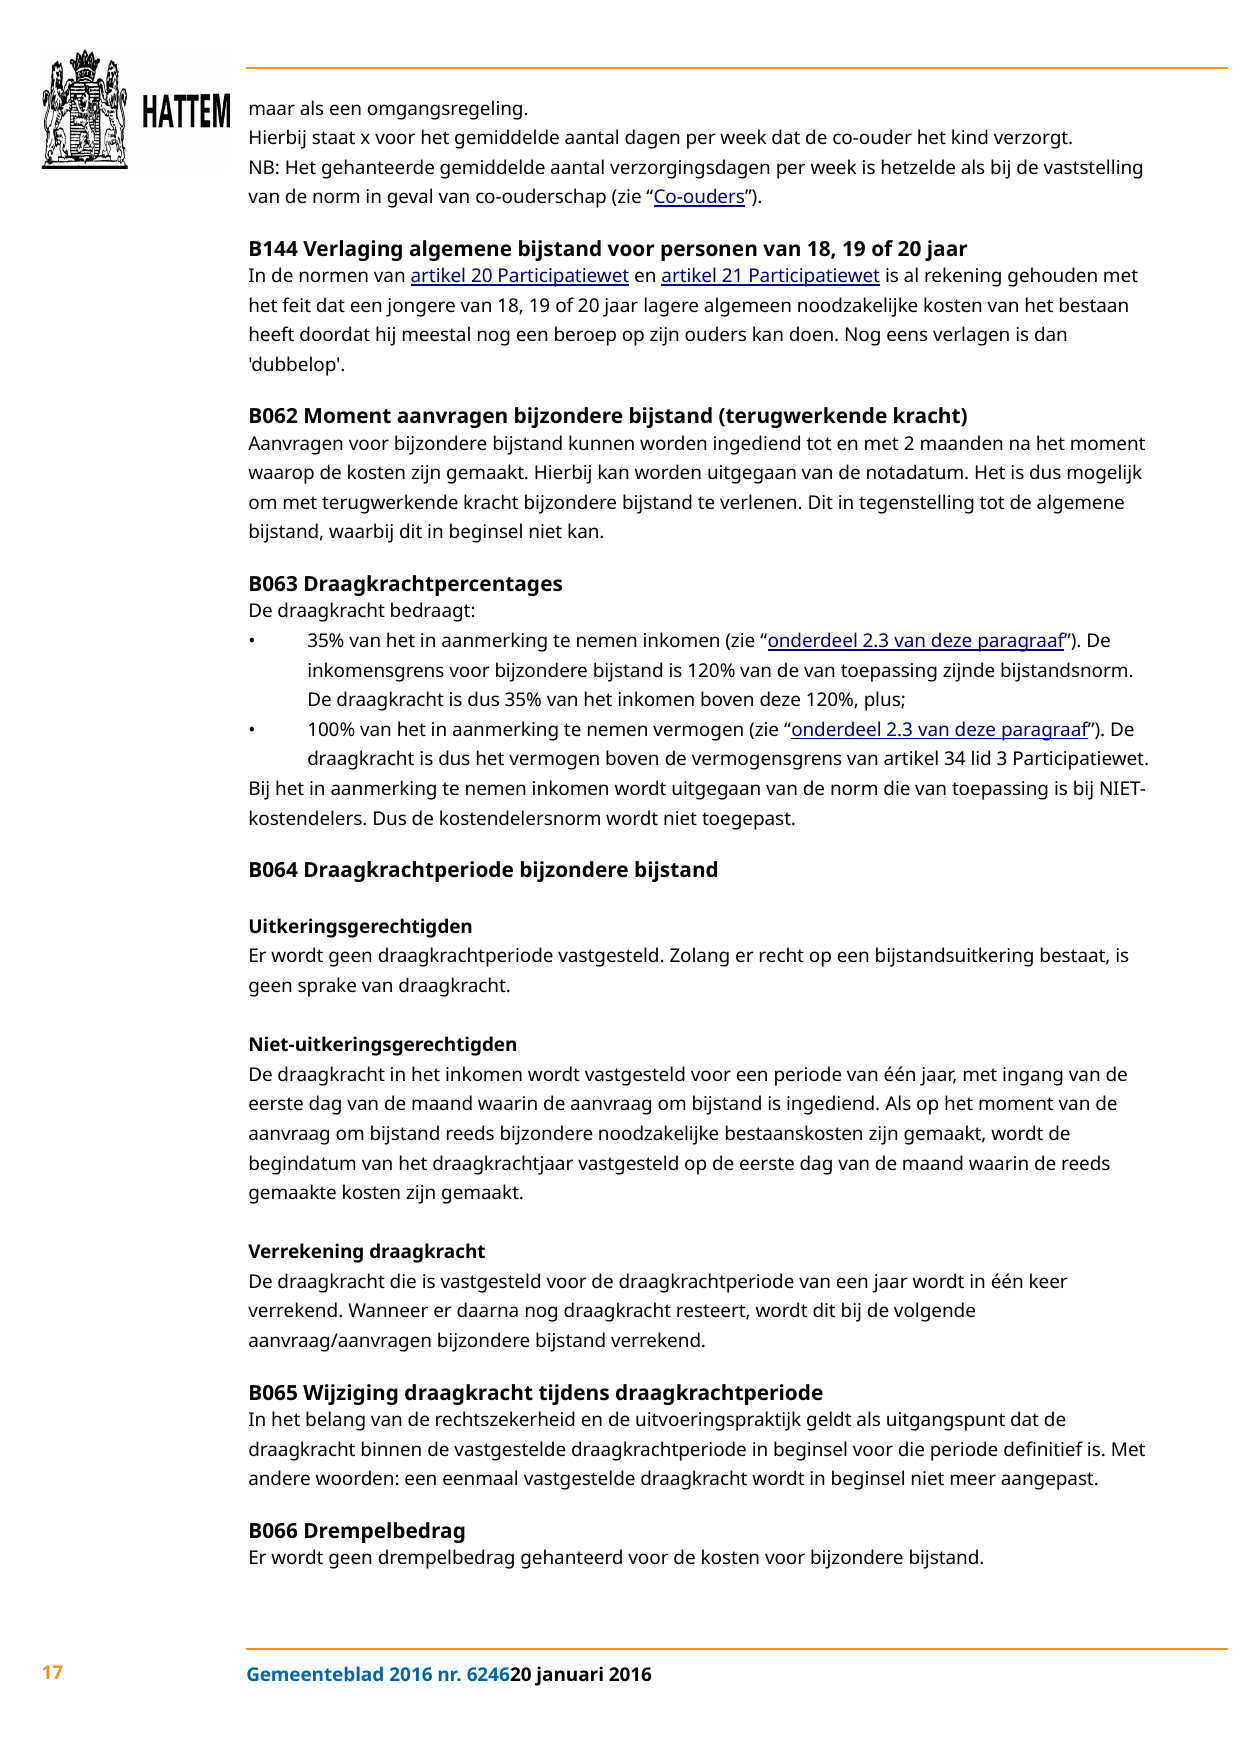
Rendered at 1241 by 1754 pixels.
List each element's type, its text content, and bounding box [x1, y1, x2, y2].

list 35% van het in aanmerking te nemen inkomen (zie “onderdeel 2.3 van deze paragraaf”). De inkomensgrens voor bijzondere bijstand is 120% van de van toepassing zijnde bijstandsnorm. De draagkracht is dus 35% van het inkomen boven deze 120%, plus; [248, 627, 1152, 712]
text Uitkeringsgerechtigden [248, 913, 1152, 939]
text Bij het in aanmerking te nemen inkomen wordt uitgegaan van de norm die van toepassing is bij NIET-kostendelers. Dus de kostendelersnorm wordt niet toegepast. [248, 775, 1152, 830]
text De draagkracht die is vastgesteld voor de draagkrachtperiode van een jaar wordt in één keer verrekend. Wanneer er daarna nog draagkracht resteert, wordt dit bij de volgende aanvraag/aanvragen bijzondere bijstand verrekend. [248, 1268, 1152, 1353]
text De draagkracht bedraagt: [248, 598, 1152, 623]
text In het belang van de rechtszekerheid en de uitvoeringspraktijk geldt als uitgangspunt dat de draagkracht binnen de vastgestelde draagkrachtperiode in beginsel voor die periode definitief is. Met andere woorden: een eenmaal vastgestelde draagkracht wordt in beginsel niet meer aangepast. [248, 1406, 1152, 1491]
text NB: Het gehanteerde gemiddelde aantal verzorgingsdagen per week is hetzelde als bij de vaststelling van de norm in geval van co-ouderschap (zie “Co-ouders”). [248, 154, 1152, 209]
text B064 Draagkrachtperiode bijzondere bijstand [248, 855, 1152, 883]
text Aanvragen voor bijzondere bijstand kunnen worden ingediend tot en met 2 maanden na het moment waarop de kosten zijn gemaakt. Hierbij kan worden uitgegaan van de notadatum. Het is dus mogelijk om met terugwerkende kracht bijzondere bijstand te verlenen. Dit in tegenstelling tot de algemene bijstand, waarbij dit in beginsel niet kan. [248, 430, 1152, 544]
text Er wordt geen draagkrachtperiode vastgesteld. Zolang er recht op een bijstandsuitkering bestaat, is geen sprake van draagkracht. [248, 943, 1152, 998]
text maar als een omgangsregeling. [248, 95, 1152, 121]
text B063 Draagkrachtpercentages [248, 569, 1152, 598]
text Verrekening draagkracht [248, 1238, 1152, 1264]
text In de normen van artikel 20 Participatiewet en artikel 21 Participatiewet is al rekening gehouden met het feit dat een jongere van 18, 19 of 20 jaar lagere algemeen noodzakelijke kosten van het bestaan heeft doordat hij meestal nog een beroep op zijn ouders kan doen. Nog eens verlagen is dan 'dubbelop'. [248, 262, 1152, 377]
text B062 Moment aanvragen bijzondere bijstand (terugwerkende kracht) [248, 402, 1152, 430]
text Hierbij staat x voor het gemiddelde aantal dagen per week dat de co-ouder het kind verzorgt. [248, 124, 1152, 150]
picture [41, 47, 231, 172]
text Niet-uitkeringsgerechtigden [248, 1031, 1152, 1057]
text B144 Verlaging algemene bijstand voor personen van 18, 19 of 20 jaar [248, 234, 1152, 262]
list 100% van het in aanmerking te nemen vermogen (zie “onderdeel 2.3 van deze paragraaf”). De draagkracht is dus het vermogen boven de vermogensgrens van artikel 34 lid 3 Participatiewet. [248, 716, 1152, 771]
text Er wordt geen drempelbedrag gehanteerd voor de kosten voor bijzondere bijstand. [248, 1544, 1152, 1570]
text B065 Wijziging draagkracht tijdens draagkrachtperiode [248, 1378, 1152, 1406]
text B066 Drempelbedrag [248, 1516, 1152, 1544]
text De draagkracht in het inkomen wordt vastgesteld voor een periode van één jaar, met ingang van de eerste dag van de maand waarin de aanvraag om bijstand is ingediend. Als op het moment van de aanvraag om bijstand reeds bijzondere noodzakelijke bestaanskosten zijn gemaakt, wordt de begindatum van het draagkrachtjaar vastgesteld op de eerste dag van de maand waarin de reeds gemaakte kosten zijn gemaakt. [248, 1061, 1152, 1205]
